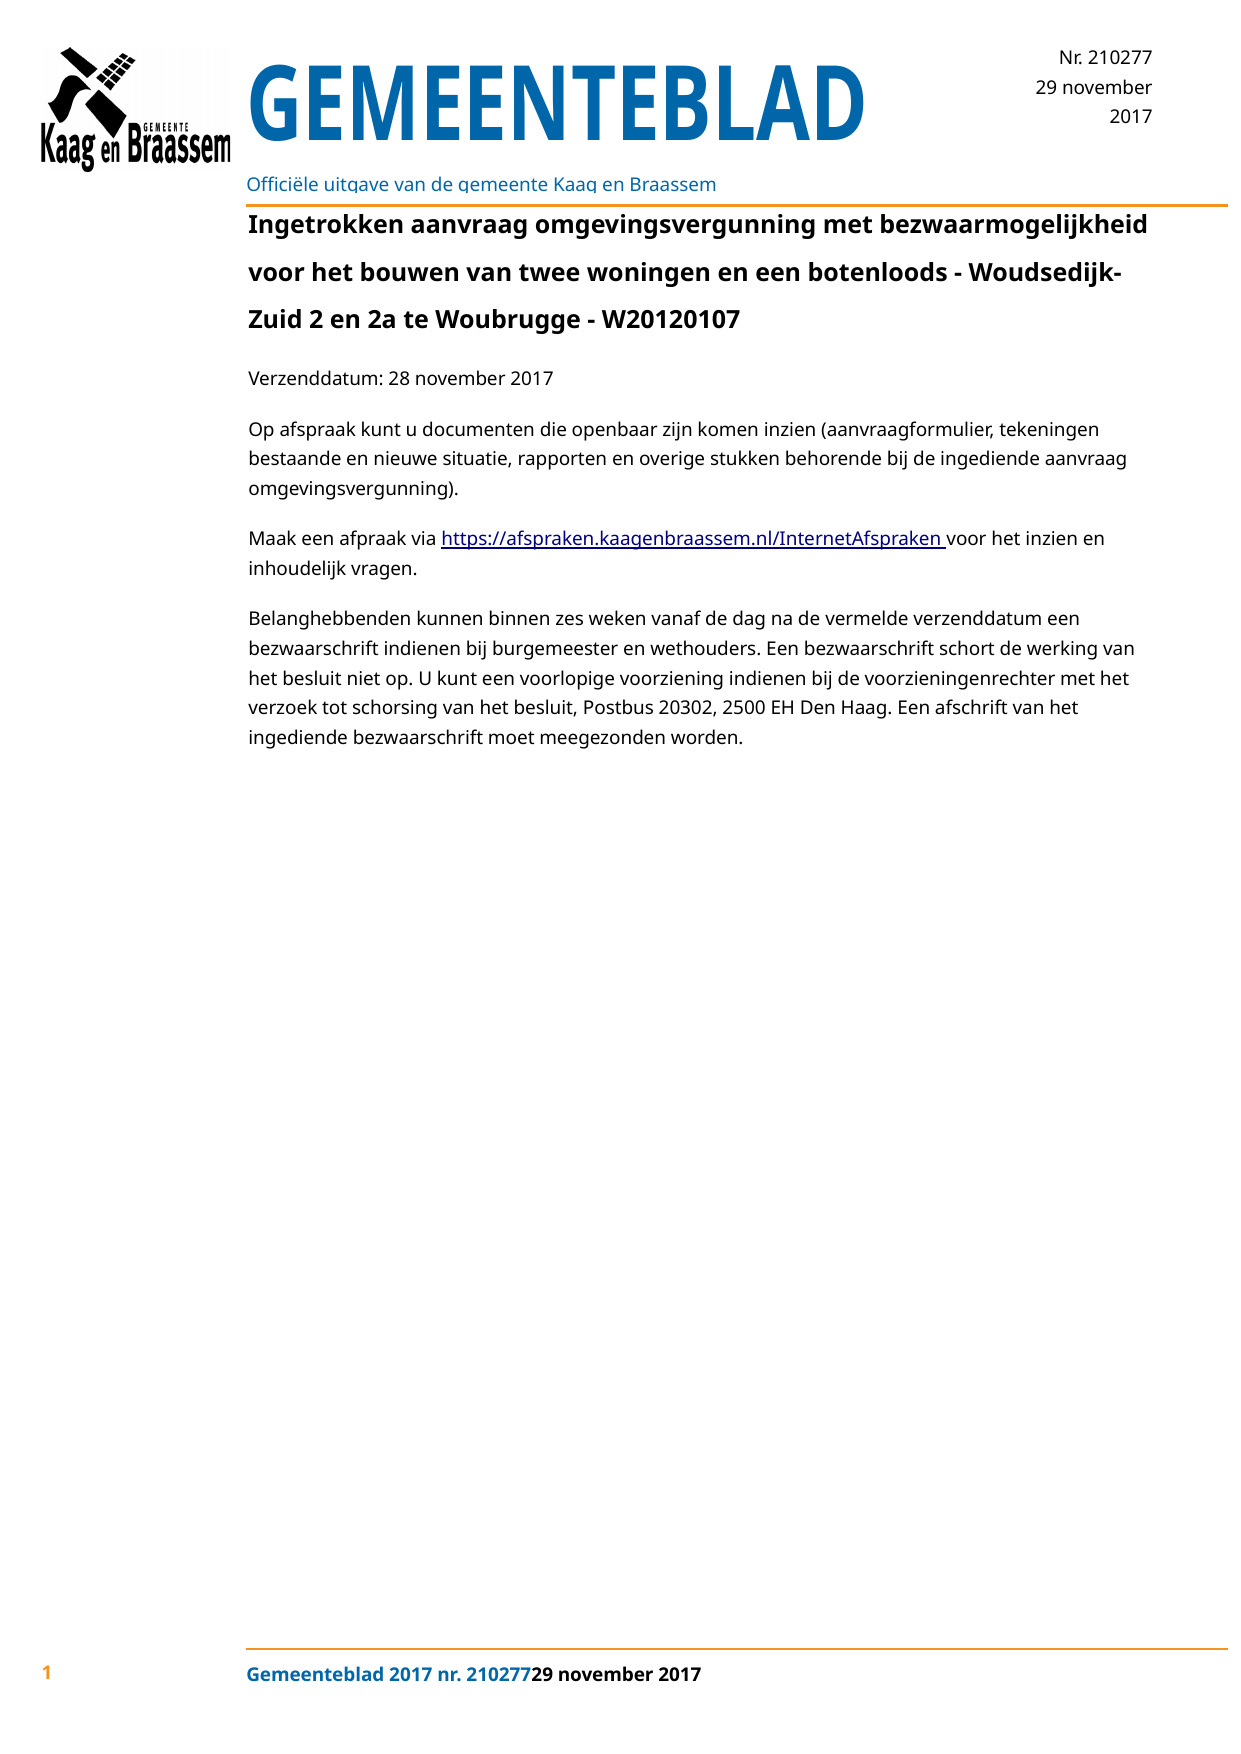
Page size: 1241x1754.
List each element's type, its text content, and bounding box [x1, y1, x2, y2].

picture [41, 47, 231, 172]
text Belanghebbenden kunnen binnen zes weken vanaf de dag na de vermelde verzenddatum een bezwaarschrift indienen bij burgemeester en wethouders. Een bezwaarschrift schort de werking van het besluit niet op. U kunt een voorlopige voorziening indienen bij de voorzieningenrechter met het verzoek tot schorsing van het besluit, Postbus 20302, 2500 EH Den Haag. Een afschrift van het ingediende bezwaarschrift moet meegezonden worden. [248, 606, 1152, 749]
text Ingetrokken aanvraag omgevingsvergunning met bezwaarmogelijkheid voor het bouwen van twee woningen en een botenloods - Woudsedijk-Zuid 2 en 2a te Woubrugge - W20120107 [248, 207, 1152, 336]
text Verzenddatum: 28 november 2017 [248, 366, 1152, 391]
text Op afspraak kunt u documenten die openbaar zijn komen inzien (aanvraagformulier, tekeningen bestaande en nieuwe situatie, rapporten en overige stukken behorende bij de ingediende aanvraag omgevingsvergunning). [248, 416, 1152, 501]
text Maak een afpraak via https://afspraken.kaagenbraassem.nl/InternetAfspraken voor het inzien en inhoudelijk vragen. [248, 526, 1152, 581]
